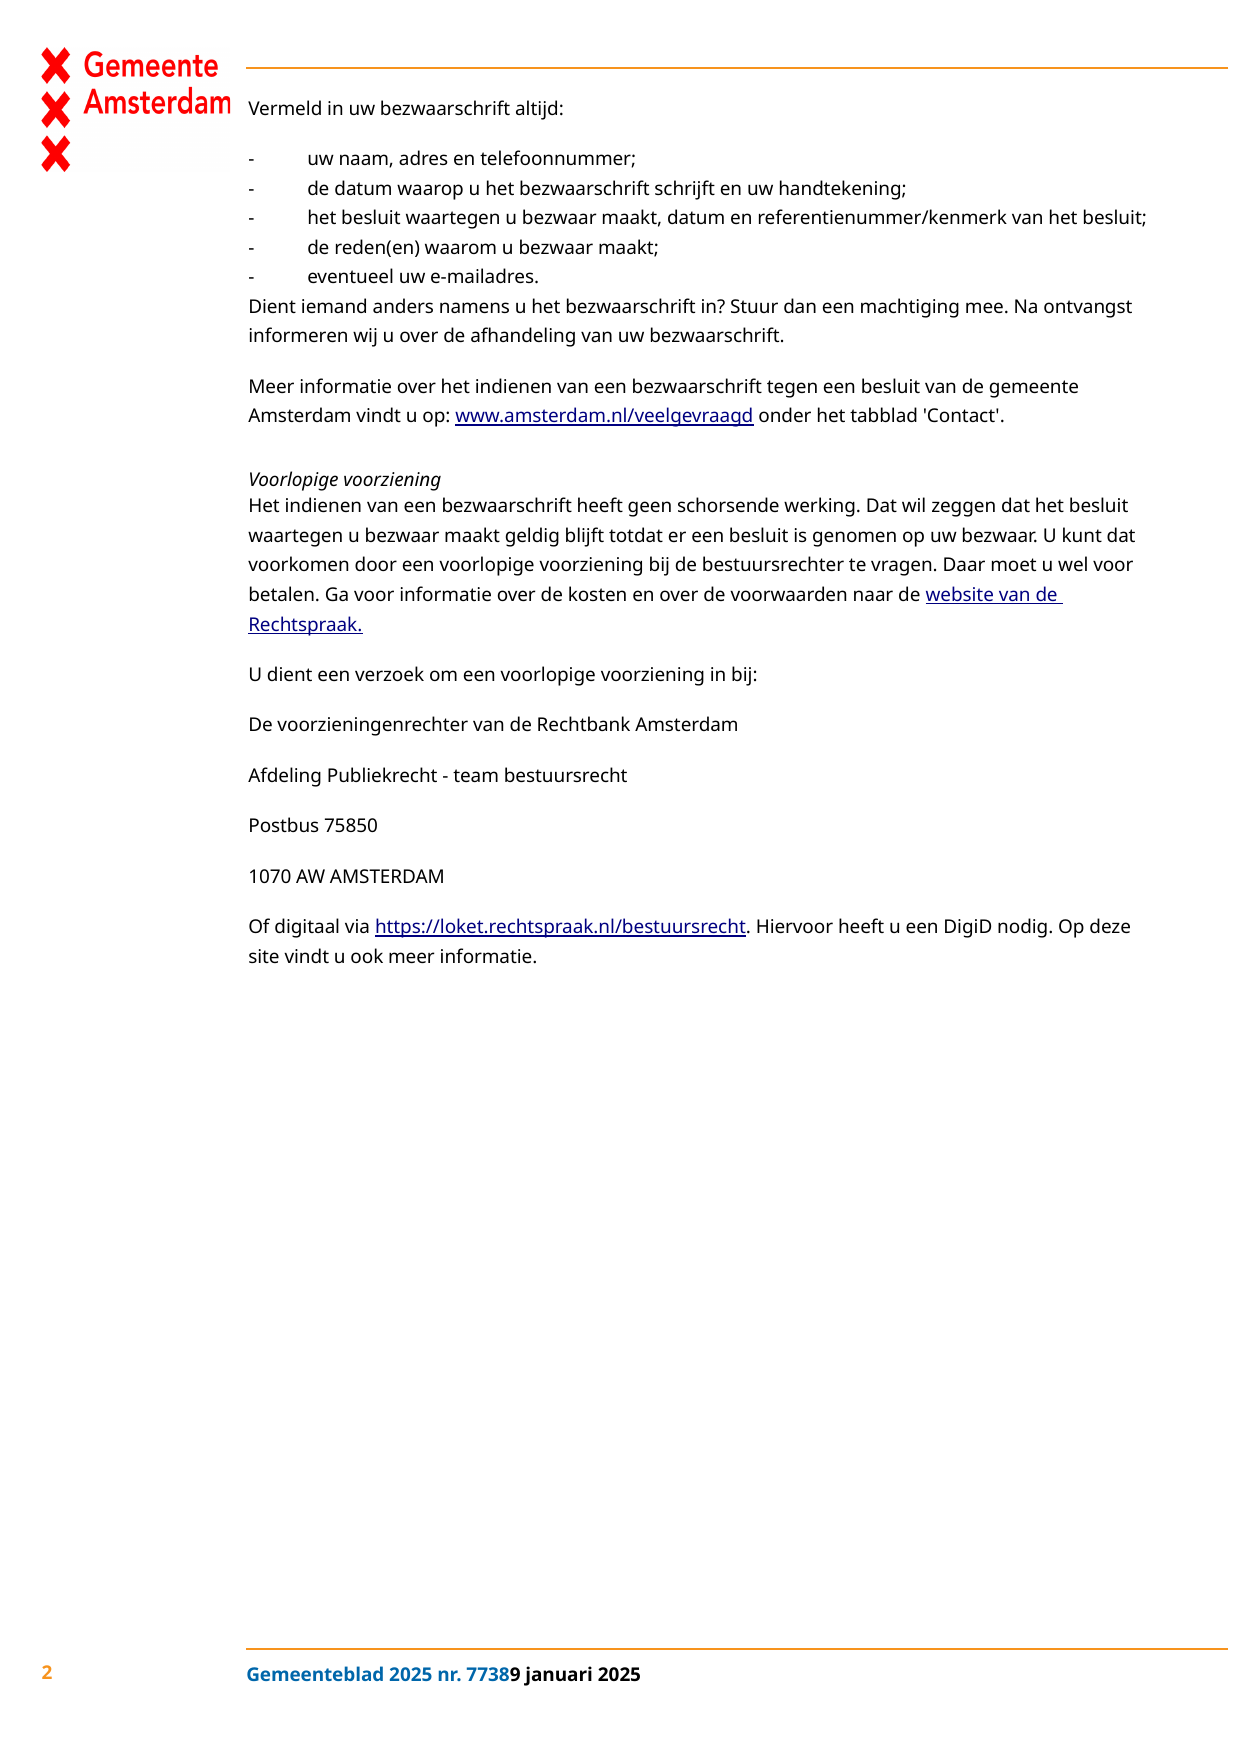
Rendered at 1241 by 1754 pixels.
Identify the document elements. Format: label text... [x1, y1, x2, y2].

text Dient iemand anders namens u het bezwaarschrift in? Stuur dan een machtiging mee. Na ontvangst informeren wij u over de afhandeling van uw bezwaarschrift. [248, 293, 1152, 348]
list de reden(en) waarom u bezwaar maakt; [248, 234, 1152, 260]
text Voorlopige voorziening [248, 467, 1152, 492]
picture [41, 47, 231, 172]
text Het indienen van een bezwaarschrift heeft geen schorsende werking. Dat wil zeggen dat het besluit waartegen u bezwaar maakt geldig blijft totdat er een besluit is genomen op uw bezwaar. U kunt dat voorkomen door een voorlopige voorziening bij de bestuursrechter te vragen. Daar moet u wel voor betalen. Ga voor informatie over de kosten en over de voorwaarden naar de website van de Rechtspraak. [248, 492, 1152, 636]
text U dient een verzoek om een voorlopige voorziening in bij: [248, 661, 1152, 687]
text 1070 AW AMSTERDAM [248, 863, 1152, 888]
list de datum waarop u het bezwaarschrift schrijft en uw handtekening; [248, 175, 1152, 201]
text De voorzieningenrechter van de Rechtbank Amsterdam [248, 712, 1152, 737]
text Meer informatie over het indienen van een bezwaarschrift tegen een besluit van de gemeente Amsterdam vindt u op: www.amsterdam.nl/veelgevraagd onder het tabblad 'Contact'. [248, 373, 1152, 428]
text Of digitaal via https://loket.rechtspraak.nl/bestuursrecht. Hiervoor heeft u een DigiD nodig. Op deze site vindt u ook meer informatie. [248, 913, 1152, 968]
list uw naam, adres en telefoonnummer; [248, 145, 1152, 171]
list eventueel uw e-mailadres. [248, 263, 1152, 289]
list het besluit waartegen u bezwaar maakt, datum en referentienummer/kenmerk van het besluit; [248, 204, 1152, 230]
text Vermeld in uw bezwaarschrift altijd: [248, 95, 1152, 121]
text Afdeling Publiekrecht - team bestuursrecht [248, 762, 1152, 788]
text Postbus 75850 [248, 812, 1152, 838]
